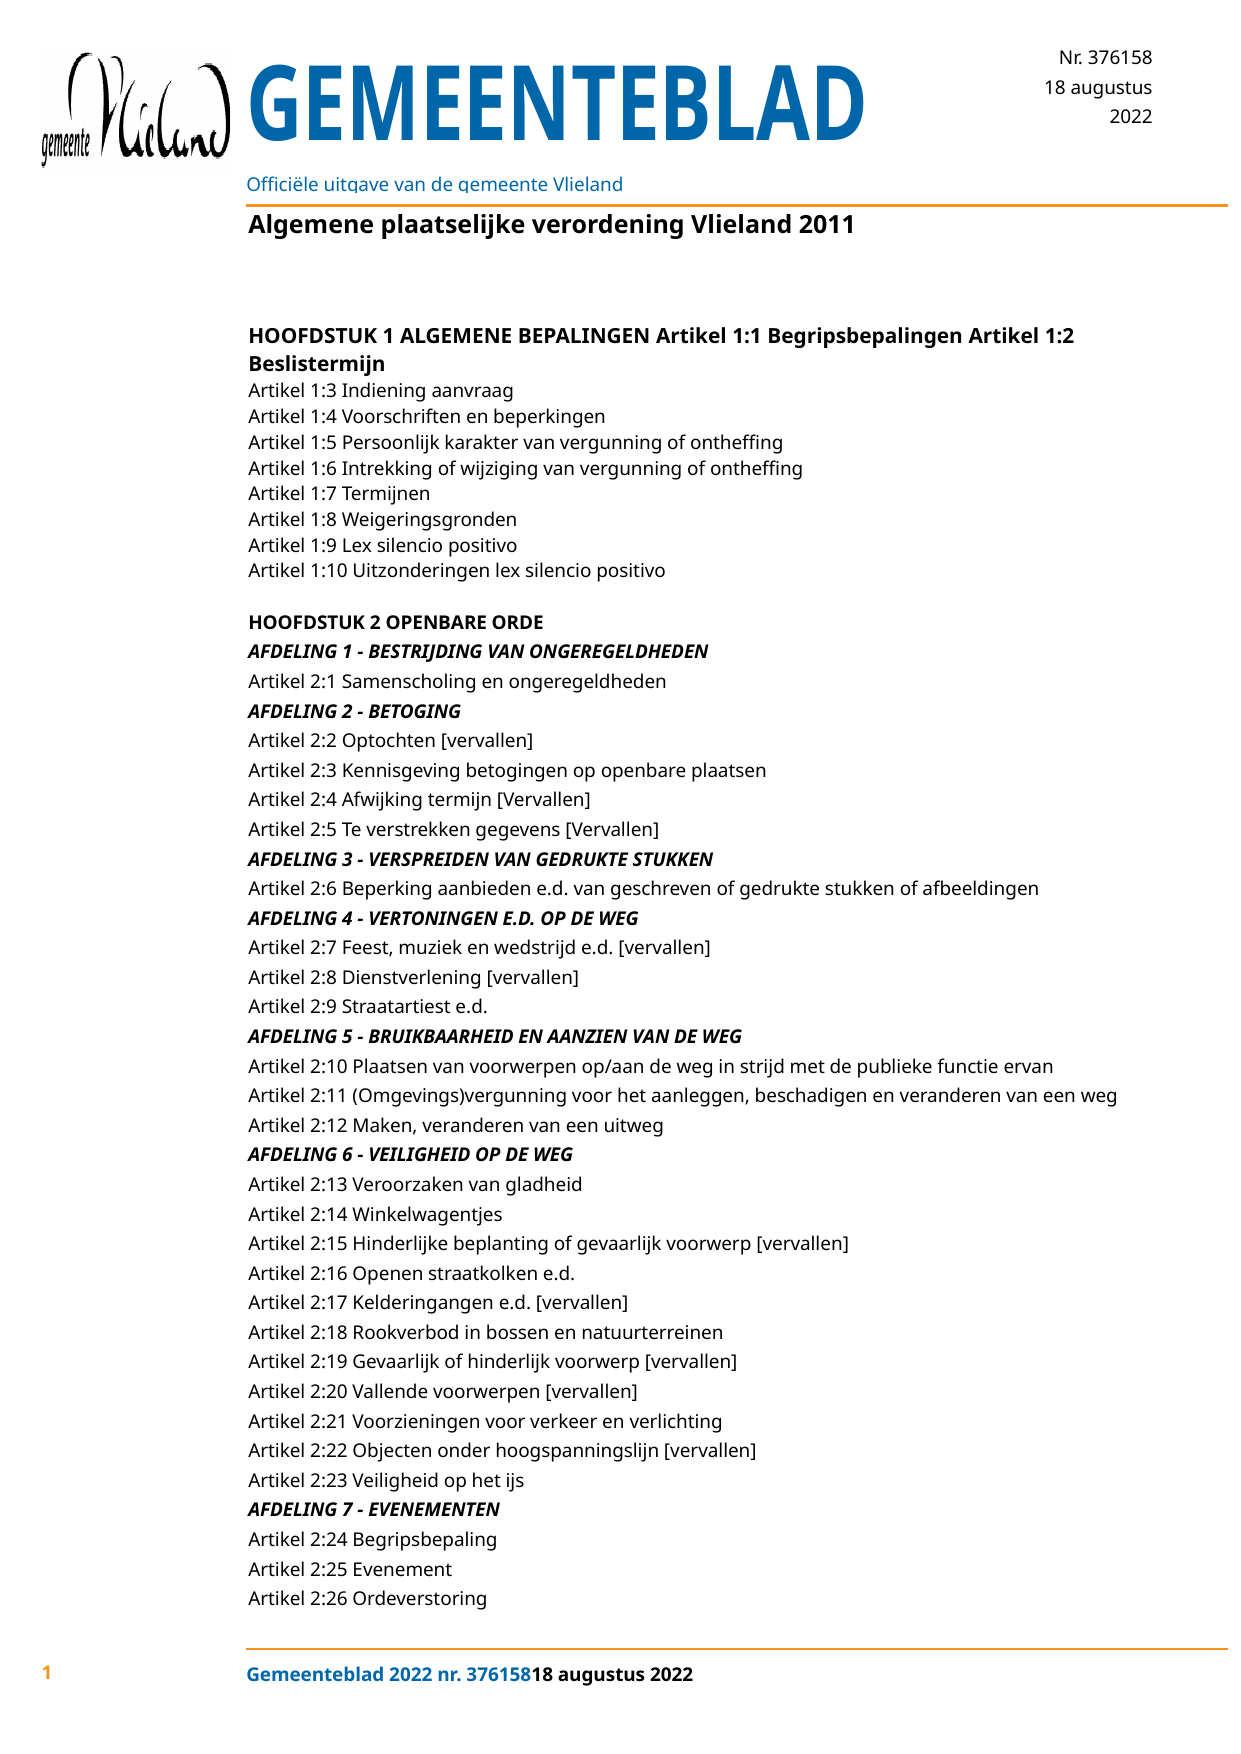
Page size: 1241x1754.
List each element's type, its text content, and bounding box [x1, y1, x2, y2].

text Artikel 2:14 Winkelwagentjes [248, 1201, 1152, 1227]
text Artikel 2:20 Vallende voorwerpen [vervallen] [248, 1378, 1152, 1404]
text Artikel 2:16 Openen straatkolken e.d. [248, 1260, 1152, 1286]
text Artikel 2:7 Feest, muziek en wedstrijd e.d. [vervallen] [248, 934, 1152, 960]
text AFDELING 3 - VERSPREIDEN VAN GEDRUKTE STUKKEN [248, 846, 1152, 872]
text Artikel 2:12 Maken, veranderen van een uitweg [248, 1112, 1152, 1138]
text Artikel 1:8 Weigeringsgronden [248, 506, 1152, 532]
text Artikel 2:1 Samenscholing en ongeregeldheden [248, 668, 1152, 694]
text Artikel 2:25 Evenement [248, 1556, 1152, 1582]
text Artikel 2:6 Beperking aanbieden e.d. van geschreven of gedrukte stukken of afbeeldingen [248, 875, 1152, 901]
text Artikel 2:15 Hinderlijke beplanting of gevaarlijk voorwerp [vervallen] [248, 1230, 1152, 1256]
text Artikel 2:18 Rookverbod in bossen en natuurterreinen [248, 1319, 1152, 1345]
text Artikel 2:17 Kelderingangen e.d. [vervallen] [248, 1289, 1152, 1315]
text Artikel 1:7 Termijnen [248, 481, 1152, 506]
text Artikel 2:8 Dienstverlening [vervallen] [248, 964, 1152, 990]
text Artikel 2:10 Plaatsen van voorwerpen op/aan de weg in strijd met de publieke functie ervan [248, 1053, 1152, 1079]
text Artikel 2:22 Objecten onder hoogspanningslijn [vervallen] [248, 1437, 1152, 1463]
text AFDELING 1 - BESTRIJDING VAN ONGEREGELDHEDEN [248, 639, 1152, 664]
text Artikel 2:19 Gevaarlijk of hinderlijk voorwerp [vervallen] [248, 1349, 1152, 1374]
text Artikel 2:13 Veroorzaken van gladheid [248, 1171, 1152, 1197]
text Artikel 1:10 Uitzonderingen lex silencio positivo [248, 558, 1152, 583]
text Artikel 2:3 Kennisgeving betogingen op openbare plaatsen [248, 757, 1152, 783]
text Algemene plaatselijke verordening Vlieland 2011 [248, 207, 1152, 241]
text AFDELING 4 - VERTONINGEN E.D. OP DE WEG [248, 905, 1152, 931]
text Artikel 2:9 Straatartiest e.d. [248, 994, 1152, 1019]
text Artikel 1:3 Indiening aanvraag [248, 378, 1152, 403]
text Artikel 2:2 Optochten [vervallen] [248, 727, 1152, 753]
text Artikel 1:9 Lex silencio positivo [248, 532, 1152, 558]
picture [41, 47, 231, 172]
text Artikel 1:6 Intrekking of wijziging van vergunning of ontheffing [248, 455, 1152, 481]
text AFDELING 6 - VEILIGHEID OP DE WEG [248, 1142, 1152, 1167]
text Artikel 2:21 Voorzieningen voor verkeer en verlichting [248, 1408, 1152, 1434]
text Artikel 1:4 Voorschriften en beperkingen [248, 403, 1152, 429]
text Artikel 2:26 Ordeverstoring [248, 1585, 1152, 1611]
text HOOFDSTUK 2 OPENBARE ORDE [248, 609, 1152, 635]
text AFDELING 7 - EVENEMENTEN [248, 1497, 1152, 1522]
text AFDELING 5 - BRUIKBAARHEID EN AANZIEN VAN DE WEG [248, 1023, 1152, 1049]
text AFDELING 2 - BETOGING [248, 698, 1152, 724]
text Artikel 2:24 Begripsbepaling [248, 1526, 1152, 1552]
text Artikel 1:5 Persoonlijk karakter van vergunning of ontheffing [248, 429, 1152, 455]
text Artikel 2:4 Afwijking termijn [Vervallen] [248, 787, 1152, 812]
text Artikel 2:23 Veiligheid op het ijs [248, 1467, 1152, 1493]
text Artikel 2:11 (Omgevings)vergunning voor het aanleggen, beschadigen en veranderen van een weg [248, 1082, 1152, 1108]
text HOOFDSTUK 1 ALGEMENE BEPALINGEN Artikel 1:1 Begripsbepalingen Artikel 1:2 Beslistermijn [248, 321, 1152, 378]
text Artikel 2:5 Te verstrekken gegevens [Vervallen] [248, 816, 1152, 842]
